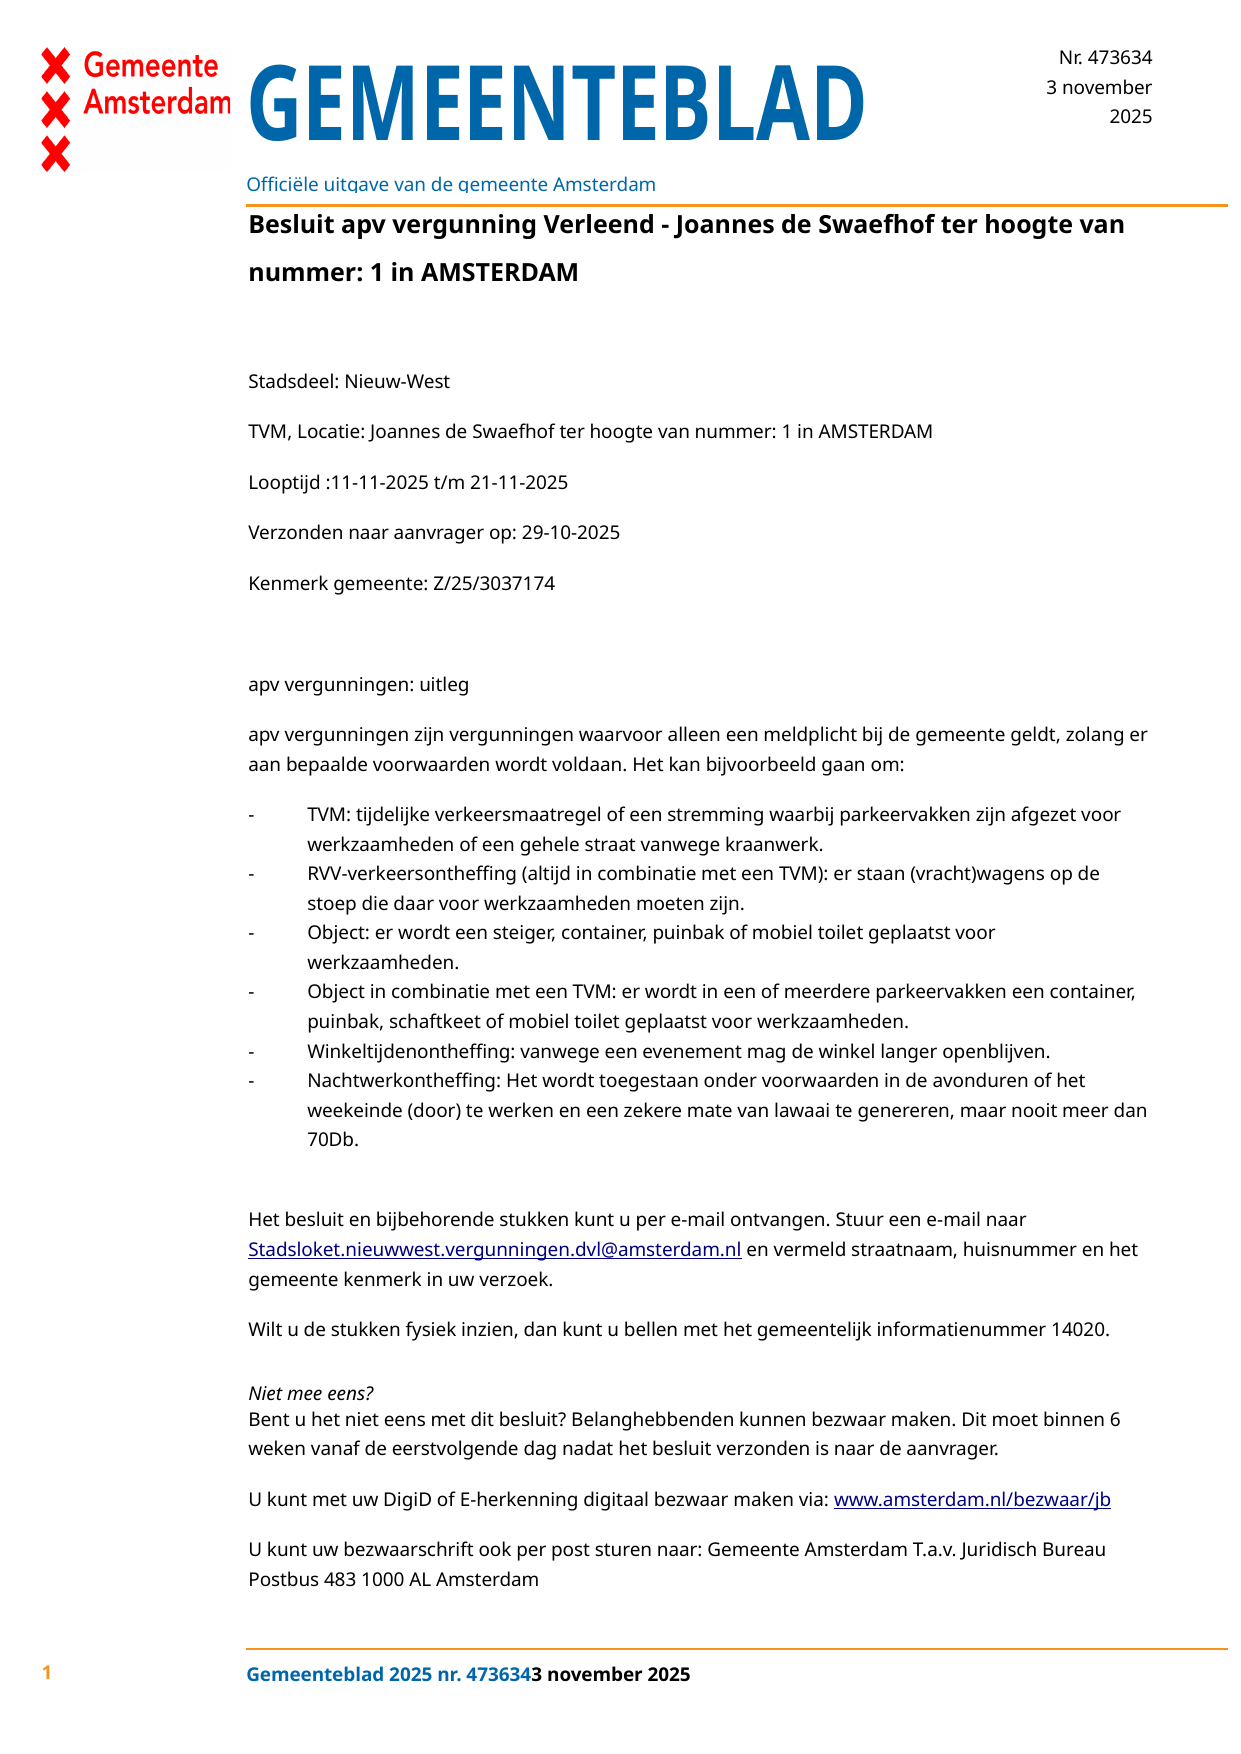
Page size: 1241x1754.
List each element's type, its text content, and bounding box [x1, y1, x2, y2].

list RVV-verkeersontheffing (altijd in combinatie met een TVM): er staan (vracht)wagens op de stoep die daar voor werkzaamheden moeten zijn. [248, 860, 1152, 916]
list Nachtwerkontheffing: Het wordt toegestaan onder voorwaarden in de avonduren of het weekeinde (door) te werken en een zekere mate van lawaai te genereren, maar nooit meer dan 70Db. [248, 1067, 1152, 1152]
list TVM: tijdelijke verkeersmaatregel of een stremming waarbij parkeervakken zijn afgezet voor werkzaamheden of een gehele straat vanwege kraanwerk. [248, 801, 1152, 857]
text apv vergunningen zijn vergunningen waarvoor alleen een meldplicht bij de gemeente geldt, zolang er aan bepaalde voorwaarden wordt voldaan. Het kan bijvoorbeeld gaan om: [248, 721, 1152, 777]
text Verzonden naar aanvrager op: 29-10-2025 [248, 519, 1152, 545]
text Besluit apv vergunning Verleend - Joannes de Swaefhof ter hoogte van nummer: 1 in AMSTERDAM [248, 207, 1152, 288]
text U kunt uw bezwaarschrift ook per post sturen naar: Gemeente Amsterdam T.a.v. Juridisch Bureau Postbus 483 1000 AL Amsterdam [248, 1536, 1152, 1592]
text Wilt u de stukken fysiek inzien, dan kunt u bellen met het gemeentelijk informatienummer 14020. [248, 1316, 1152, 1342]
text Bent u het niet eens met dit besluit? Belanghebbenden kunnen bezwaar maken. Dit moet binnen 6 weken vanaf de eerstvolgende dag nadat het besluit verzonden is naar de aanvrager. [248, 1406, 1152, 1461]
list Object: er wordt een steiger, container, puinbak of mobiel toilet geplaatst voor werkzaamheden. [248, 919, 1152, 975]
list Winkeltijdenontheffing: vanwege een evenement mag de winkel langer openblijven. [248, 1038, 1152, 1064]
list Object in combinatie met een TVM: er wordt in een of meerdere parkeervakken een container, puinbak, schaftkeet of mobiel toilet geplaatst voor werkzaamheden. [248, 979, 1152, 1034]
text Het besluit en bijbehorende stukken kunt u per e-mail ontvangen. Stuur een e-mail naar Stadsloket.nieuwwest.vergunningen.dvl@amsterdam.nl en vermeld straatnaam, huisnummer en het gemeente kenmerk in uw verzoek. [248, 1207, 1152, 1292]
picture [41, 47, 231, 172]
text Stadsdeel: Nieuw-West [248, 368, 1152, 394]
text TVM, Locatie: Joannes de Swaefhof ter hoogte van nummer: 1 in AMSTERDAM [248, 419, 1152, 444]
text Kenmerk gemeente: Z/25/3037174 [248, 570, 1152, 596]
text U kunt met uw DigiD of E-herkenning digitaal bezwaar maken via: www.amsterdam.nl/bezwaar/jb [248, 1486, 1152, 1512]
text apv vergunningen: uitleg [248, 671, 1152, 697]
text Looptijd :11-11-2025 t/m 21-11-2025 [248, 469, 1152, 495]
text Niet mee eens? [248, 1380, 1152, 1406]
